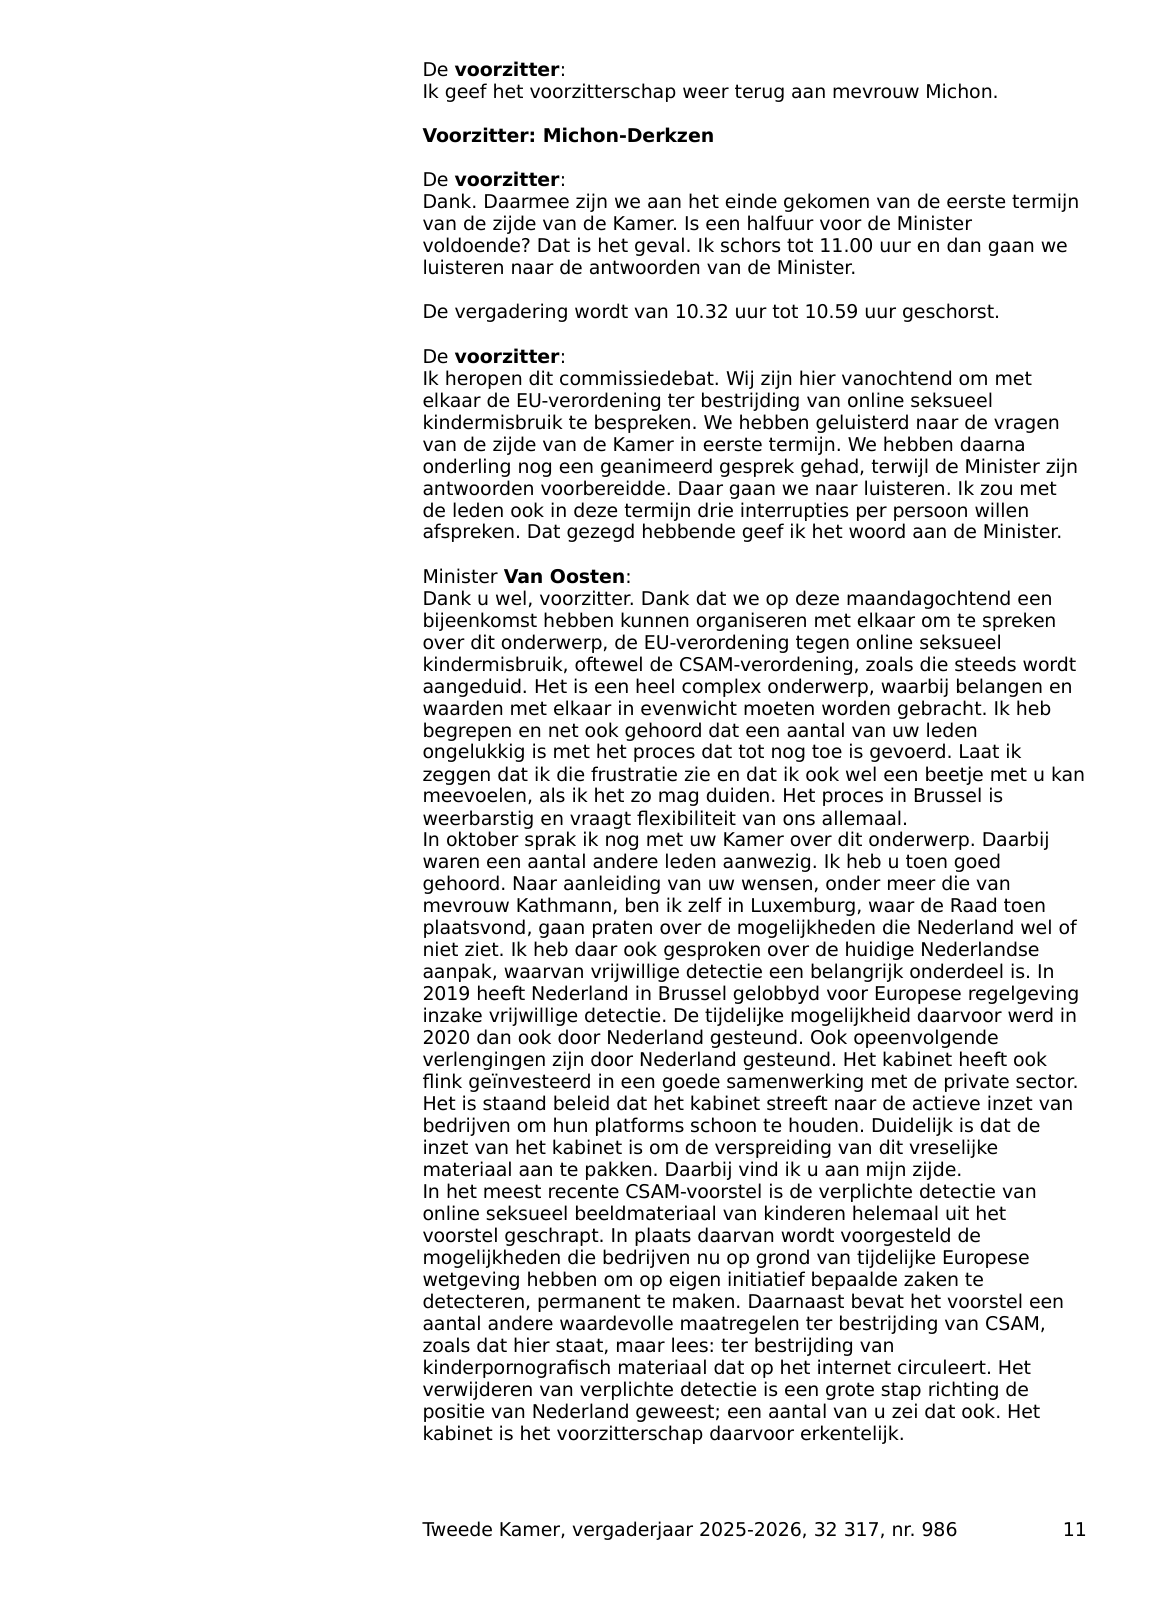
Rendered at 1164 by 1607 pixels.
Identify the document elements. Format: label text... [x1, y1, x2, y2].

text Ik heropen dit commissiedebat. Wij zijn hier vanochtend om met elkaar de EU-verordening ter bestrijding van online seksueel kindermisbruik te bespreken. We hebben geluisterd naar de vragen van de zijde van de Kamer in eerste termijn. We hebben daarna onderling nog een geanimeerd gesprek gehad, terwijl de Minister zijn antwoorden voorbereidde. Daar gaan we naar luisteren. Ik zou met de leden ook in deze termijn drie interrupties per persoon willen afspreken. Dat gezegd hebbende geef ik het woord aan de Minister. [422, 368, 1087, 543]
text Ik geef het voorzitterschap weer terug aan mevrouw Michon. [422, 81, 1087, 103]
text Minister Van Oosten: [422, 566, 1087, 588]
text De vergadering wordt van 10.32 uur tot 10.59 uur geschorst. [422, 301, 1087, 323]
text In oktober sprak ik nog met uw Kamer over dit onderwerp. Daarbij waren een aantal andere leden aanwezig. Ik heb u toen goed gehoord. Naar aanleiding van uw wensen, onder meer die van mevrouw Kathmann, ben ik zelf in Luxemburg, waar de Raad toen plaatsvond, gaan praten over de mogelijkheden die Nederland wel of niet ziet. Ik heb daar ook gesproken over de huidige Nederlandse aanpak, waarvan vrijwillige detectie een belangrijk onderdeel is. In 2019 heeft Nederland in Brussel gelobbyd voor Europese regelgeving inzake vrijwillige detectie. De tijdelijke mogelijkheid daarvoor werd in 2020 dan ook door Nederland gesteund. Ook opeenvolgende verlengingen zijn door Nederland gesteund. Het kabinet heeft ook flink geïnvesteerd in een goede samenwerking met de private sector. Het is staand beleid dat het kabinet streeft naar de actieve inzet van bedrijven om hun platforms schoon te houden. Duidelijk is dat de inzet van het kabinet is om de verspreiding van dit vreselijke materiaal aan te pakken. Daarbij vind ik u aan mijn zijde. [422, 829, 1087, 1181]
text De voorzitter: [422, 169, 1087, 191]
text In het meest recente CSAM-voorstel is de verplichte detectie van online seksueel beeldmateriaal van kinderen helemaal uit het voorstel geschrapt. In plaats daarvan wordt voorgesteld de mogelijkheden die bedrijven nu op grond van tijdelijke Europese wetgeving hebben om op eigen initiatief bepaalde zaken te detecteren, permanent te maken. Daarnaast bevat het voorstel een aantal andere waardevolle maatregelen ter bestrijding van CSAM, zoals dat hier staat, maar lees: ter bestrijding van kinderpornografisch materiaal dat op het internet circuleert. Het verwijderen van verplichte detectie is een grote stap richting de positie van Nederland geweest; een aantal van u zei dat ook. Het kabinet is het voorzitterschap daarvoor erkentelijk. [422, 1181, 1087, 1445]
text De voorzitter: [422, 59, 1087, 81]
text Dank u wel, voorzitter. Dank dat we op deze maandagochtend een bijeenkomst hebben kunnen organiseren met elkaar om te spreken over dit onderwerp, de EU-verordening tegen online seksueel kindermisbruik, oftewel de CSAM-verordening, zoals die steeds wordt aangeduid. Het is een heel complex onderwerp, waarbij belangen en waarden met elkaar in evenwicht moeten worden gebracht. Ik heb begrepen en net ook gehoord dat een aantal van uw leden ongelukkig is met het proces dat tot nog toe is gevoerd. Laat ik zeggen dat ik die frustratie zie en dat ik ook wel een beetje met u kan meevoelen, als ik het zo mag duiden. Het proces in Brussel is weerbarstig en vraagt flexibiliteit van ons allemaal. [422, 588, 1087, 829]
text Dank. Daarmee zijn we aan het einde gekomen van de eerste termijn van de zijde van de Kamer. Is een halfuur voor de Minister voldoende? Dat is het geval. Ik schors tot 11.00 uur en dan gaan we luisteren naar de antwoorden van de Minister. [422, 191, 1087, 279]
text De voorzitter: [422, 346, 1087, 368]
subtitle Voorzitter: Michon-Derkzen [422, 125, 1087, 147]
